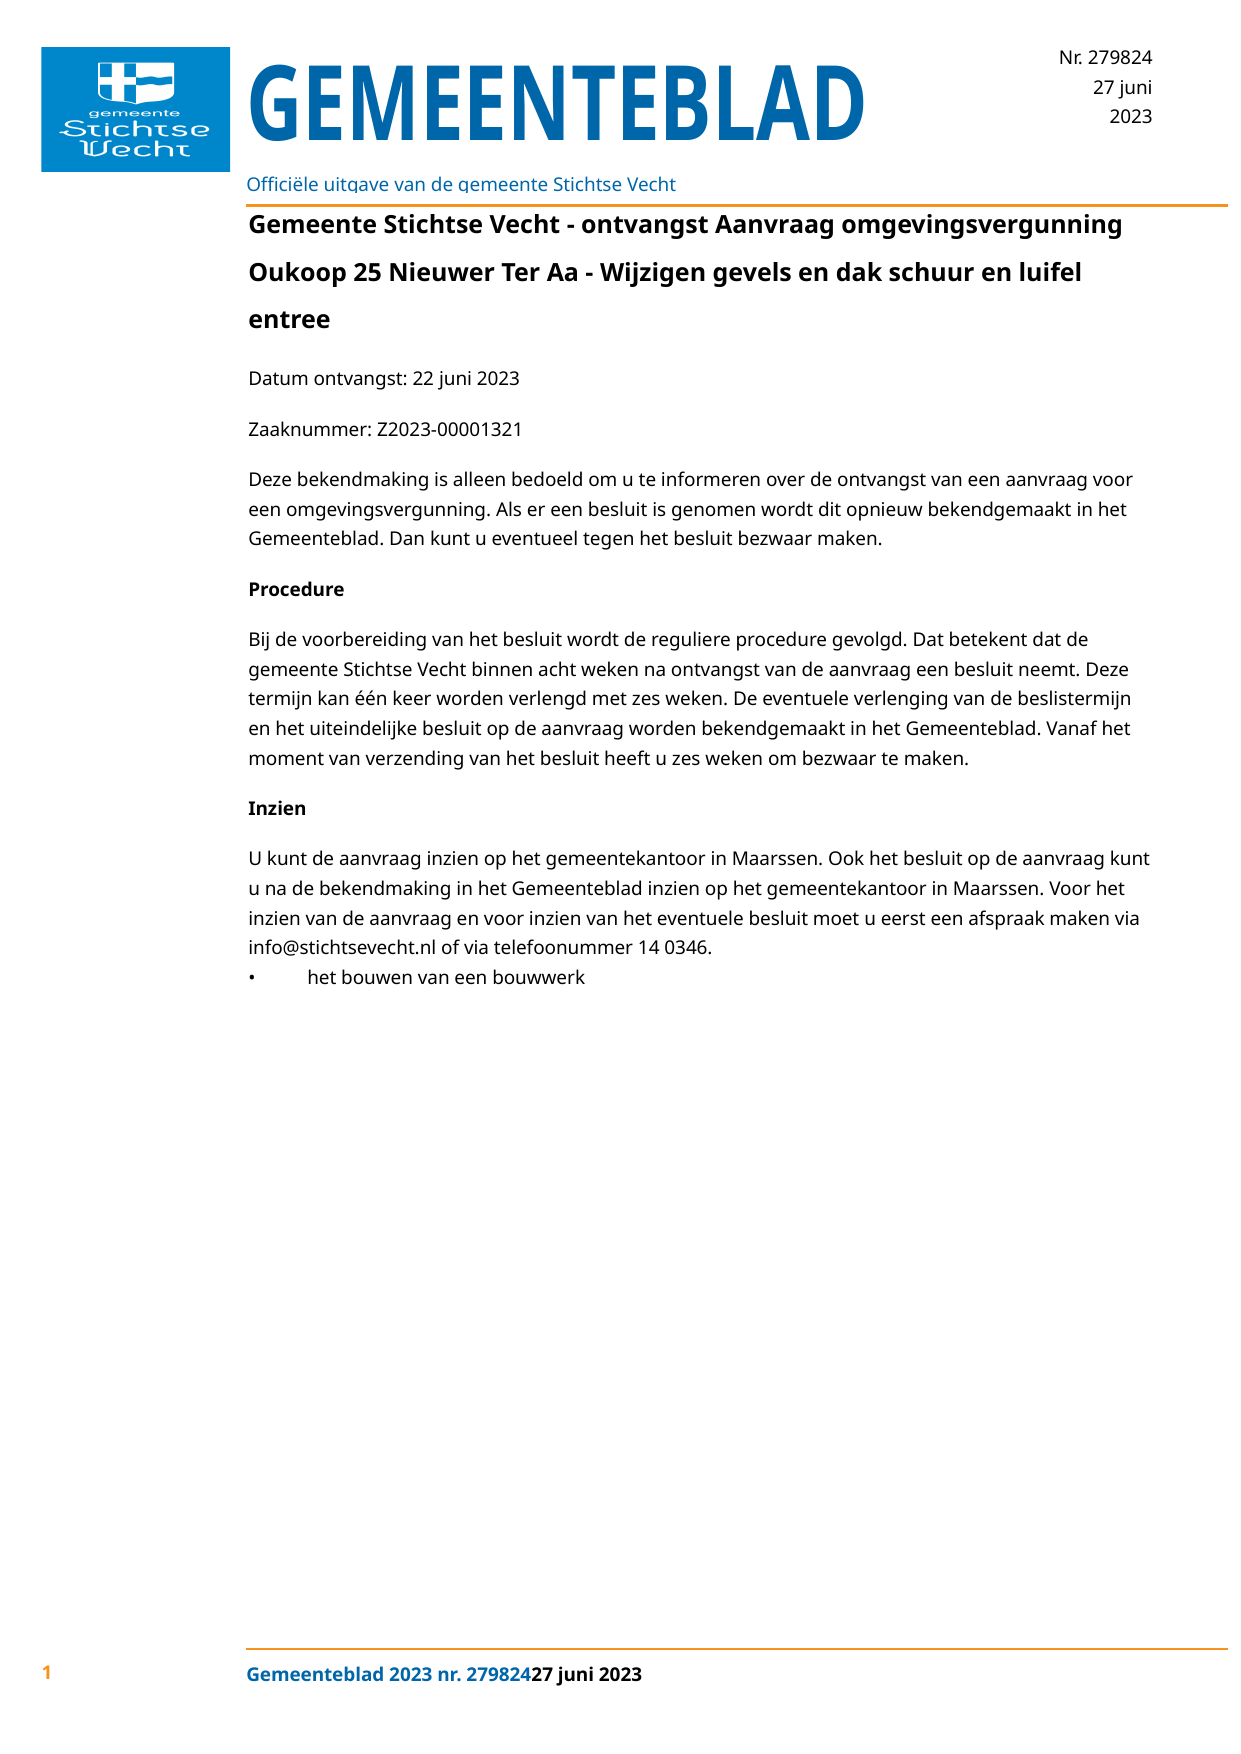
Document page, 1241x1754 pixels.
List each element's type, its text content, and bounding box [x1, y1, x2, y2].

picture [137, 63, 174, 103]
text U kunt de aanvraag inzien op het gemeentekantoor in Maarssen. Ook het besluit op de aanvraag kunt u na de bekendmaking in het Gemeenteblad inzien op het gemeentekantoor in Maarssen. Voor het inzien van de aanvraag en voor inzien van het eventuele besluit moet u eerst een afspraak maken via info@stichtsevecht.nl of via telefoonummer 14 0346. [248, 846, 1152, 960]
text Datum ontvangst: 22 juni 2023 [248, 366, 1152, 391]
picture [99, 63, 135, 101]
text Deze bekendmaking is alleen bedoeld om u te informeren over de ontvangst van een aanvraag voor een omgevingsvergunning. Als er een besluit is genomen wordt dit opnieuw bekendgemaakt in het Gemeenteblad. Dan kunt u eventueel tegen het besluit bezwaar maken. [248, 466, 1152, 551]
text Inzien [248, 795, 1152, 821]
text Bij de voorbereiding van het besluit wordt de reguliere procedure gevolgd. Dat betekent dat de gemeente Stichtse Vecht binnen acht weken na ontvangst van de aanvraag een besluit neemt. Deze termijn kan één keer worden verlengd met zes weken. De eventuele verlenging van de beslistermijn en het uiteindelijke besluit op de aanvraag worden bekendgemaakt in het Gemeenteblad. Vanaf het moment van verzending van het besluit heeft u zes weken om bezwaar te maken. [248, 626, 1152, 770]
text Gemeente Stichtse Vecht - ontvangst Aanvraag omgevingsvergunning Oukoop 25 Nieuwer Ter Aa - Wijzigen gevels en dak schuur en luifel entree [248, 207, 1152, 336]
list het bouwen van een bouwwerk [248, 964, 1152, 989]
text Procedure [248, 576, 1152, 602]
text Zaaknummer: Z2023-00001321 [248, 416, 1152, 442]
